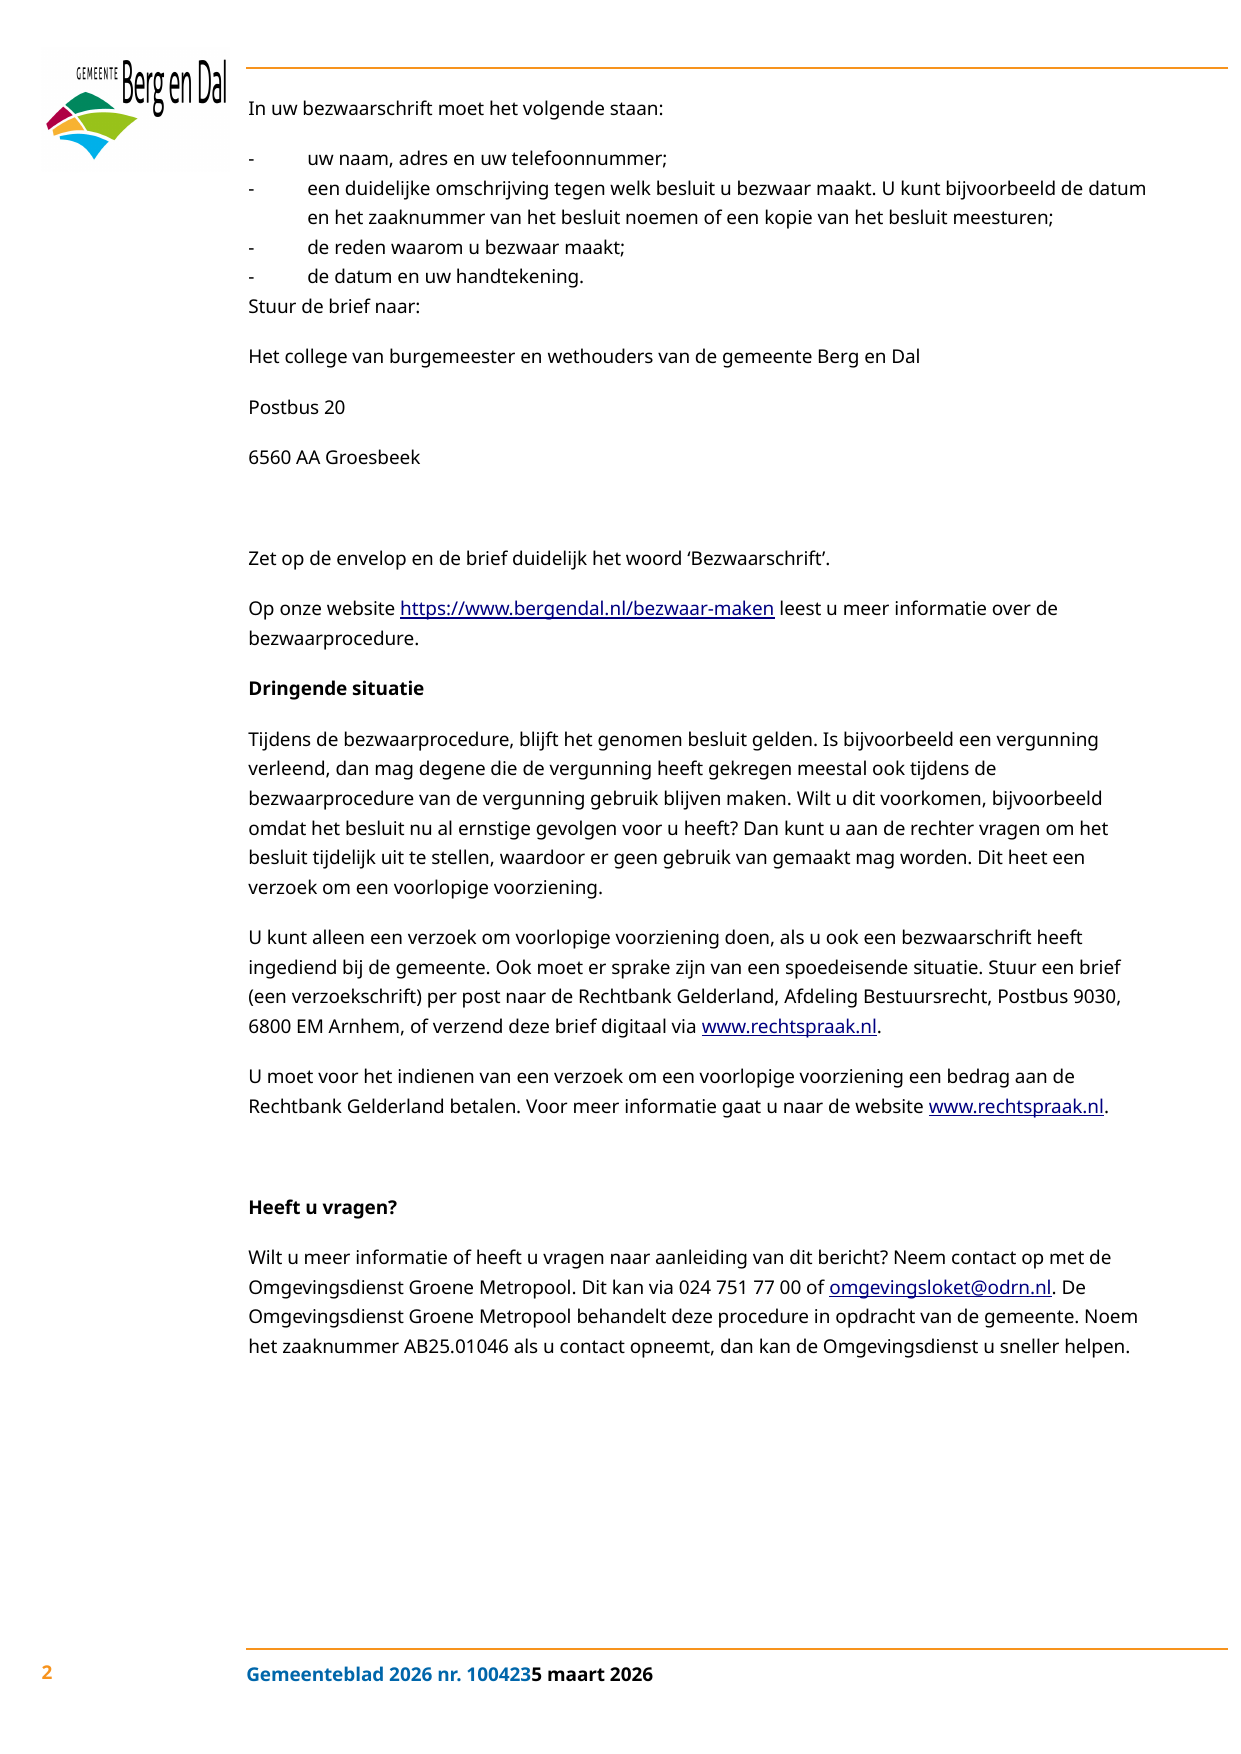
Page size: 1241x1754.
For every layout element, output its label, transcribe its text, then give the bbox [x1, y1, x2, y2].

text Heeft u vragen? [248, 1194, 1152, 1220]
text Postbus 20 [248, 394, 1152, 420]
list een duidelijke omschrijving tegen welk besluit u bezwaar maakt. U kunt bijvoorbeeld de datum en het zaaknummer van het besluit noemen of een kopie van het besluit meesturen; [248, 175, 1152, 230]
text Dringende situatie [248, 676, 1152, 701]
text Stuur de brief naar: [248, 293, 1152, 319]
text 6560 AA Groesbeek [248, 444, 1152, 470]
list de reden waarom u bezwaar maakt; [248, 234, 1152, 260]
list uw naam, adres en uw telefoonnummer; [248, 145, 1152, 171]
text U kunt alleen een verzoek om voorlopige voorziening doen, als u ook een bezwaarschrift heeft ingediend bij de gemeente. Ook moet er sprake zijn van een spoedeisende situatie. Stuur een brief (een verzoekschrift) per post naar de Rechtbank Gelderland, Afdeling Bestuursrecht, Postbus 9030, 6800 EM Arnhem, of verzend deze brief digitaal via www.rechtspraak.nl. [248, 924, 1152, 1039]
picture [41, 47, 231, 172]
text Zet op de envelop en de brief duidelijk het woord ‘Bezwaarschrift’. [248, 545, 1152, 571]
text In uw bezwaarschrift moet het volgende staan: [248, 95, 1152, 121]
text Wilt u meer informatie of heeft u vragen naar aanleiding van dit bericht? Neem contact op met de Omgevingsdienst Groene Metropool. Dit kan via 024 751 77 00 of omgevingsloket@odrn.nl. De Omgevingsdienst Groene Metropool behandelt deze procedure in opdracht van de gemeente. Noem het zaaknummer AB25.01046 als u contact opneemt, dan kan de Omgevingsdienst u sneller helpen. [248, 1244, 1152, 1359]
text Het college van burgemeester en wethouders van de gemeente Berg en Dal [248, 343, 1152, 369]
list de datum en uw handtekening. [248, 263, 1152, 289]
text Op onze website https://www.bergendal.nl/bezwaar-maken leest u meer informatie over de bezwaarprocedure. [248, 596, 1152, 651]
text Tijdens de bezwaarprocedure, blijft het genomen besluit gelden. Is bijvoorbeeld een vergunning verleend, dan mag degene die de vergunning heeft gekregen meestal ook tijdens de bezwaarprocedure van de vergunning gebruik blijven maken. Wilt u dit voorkomen, bijvoorbeeld omdat het besluit nu al ernstige gevolgen voor u heeft? Dan kunt u aan de rechter vragen om het besluit tijdelijk uit te stellen, waardoor er geen gebruik van gemaakt mag worden. Dit heet een verzoek om een voorlopige voorziening. [248, 726, 1152, 900]
text U moet voor het indienen van een verzoek om een voorlopige voorziening een bedrag aan de Rechtbank Gelderland betalen. Voor meer informatie gaat u naar de website www.rechtspraak.nl. [248, 1063, 1152, 1119]
